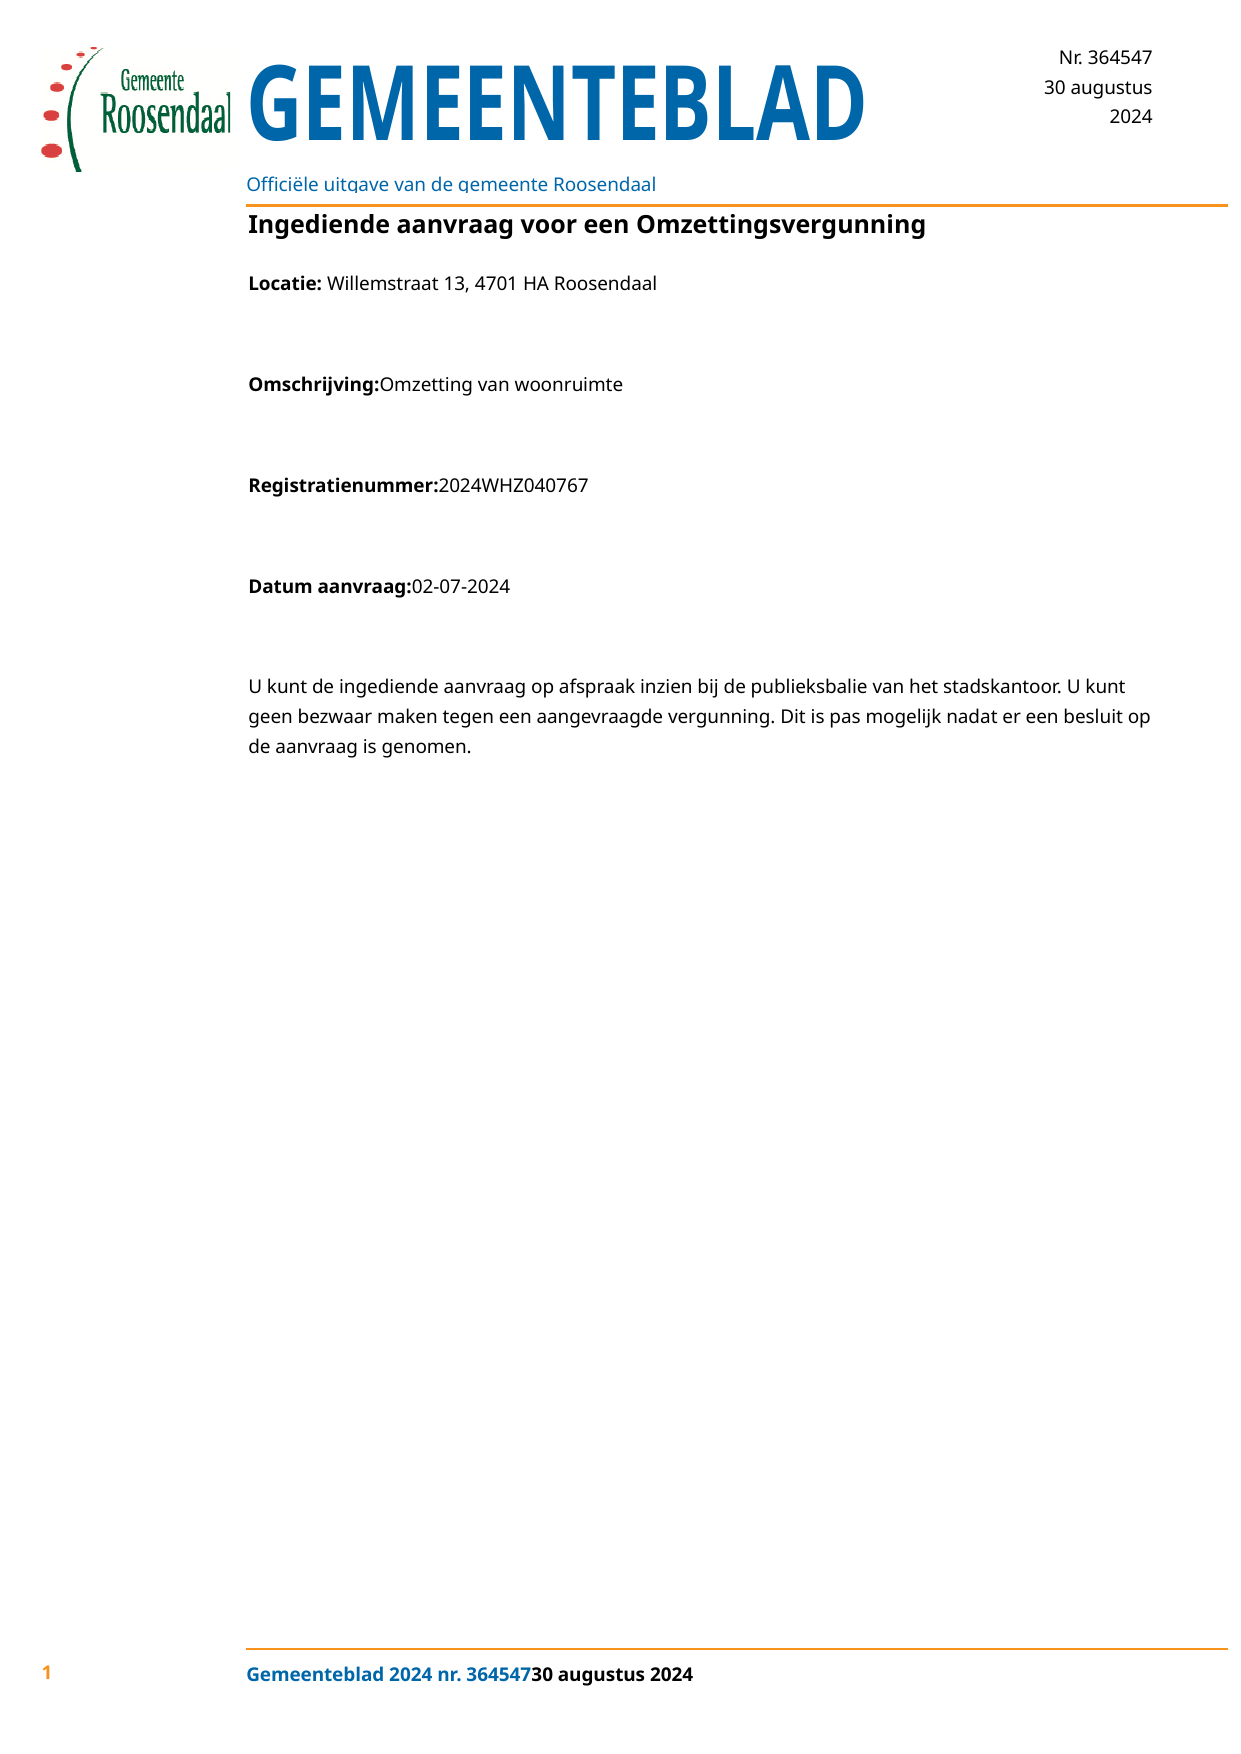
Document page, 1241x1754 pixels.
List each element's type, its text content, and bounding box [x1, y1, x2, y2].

text U kunt de ingediende aanvraag op afspraak inzien bij de publieksbalie van het stadskantoor. U kunt geen bezwaar maken tegen een aangevraagde vergunning. Dit is pas mogelijk nadat er een besluit op de aanvraag is genomen. [248, 674, 1152, 758]
text Locatie: Willemstraat 13, 4701 HA Roosendaal [248, 270, 1152, 296]
text Ingediende aanvraag voor een Omzettingsvergunning [248, 207, 1152, 241]
text Omschrijving:Omzetting van woonruimte [248, 371, 1152, 397]
text Registratienummer:2024WHZ040767 [248, 472, 1152, 498]
text Datum aanvraag:02-07-2024 [248, 573, 1152, 598]
picture [41, 47, 231, 172]
